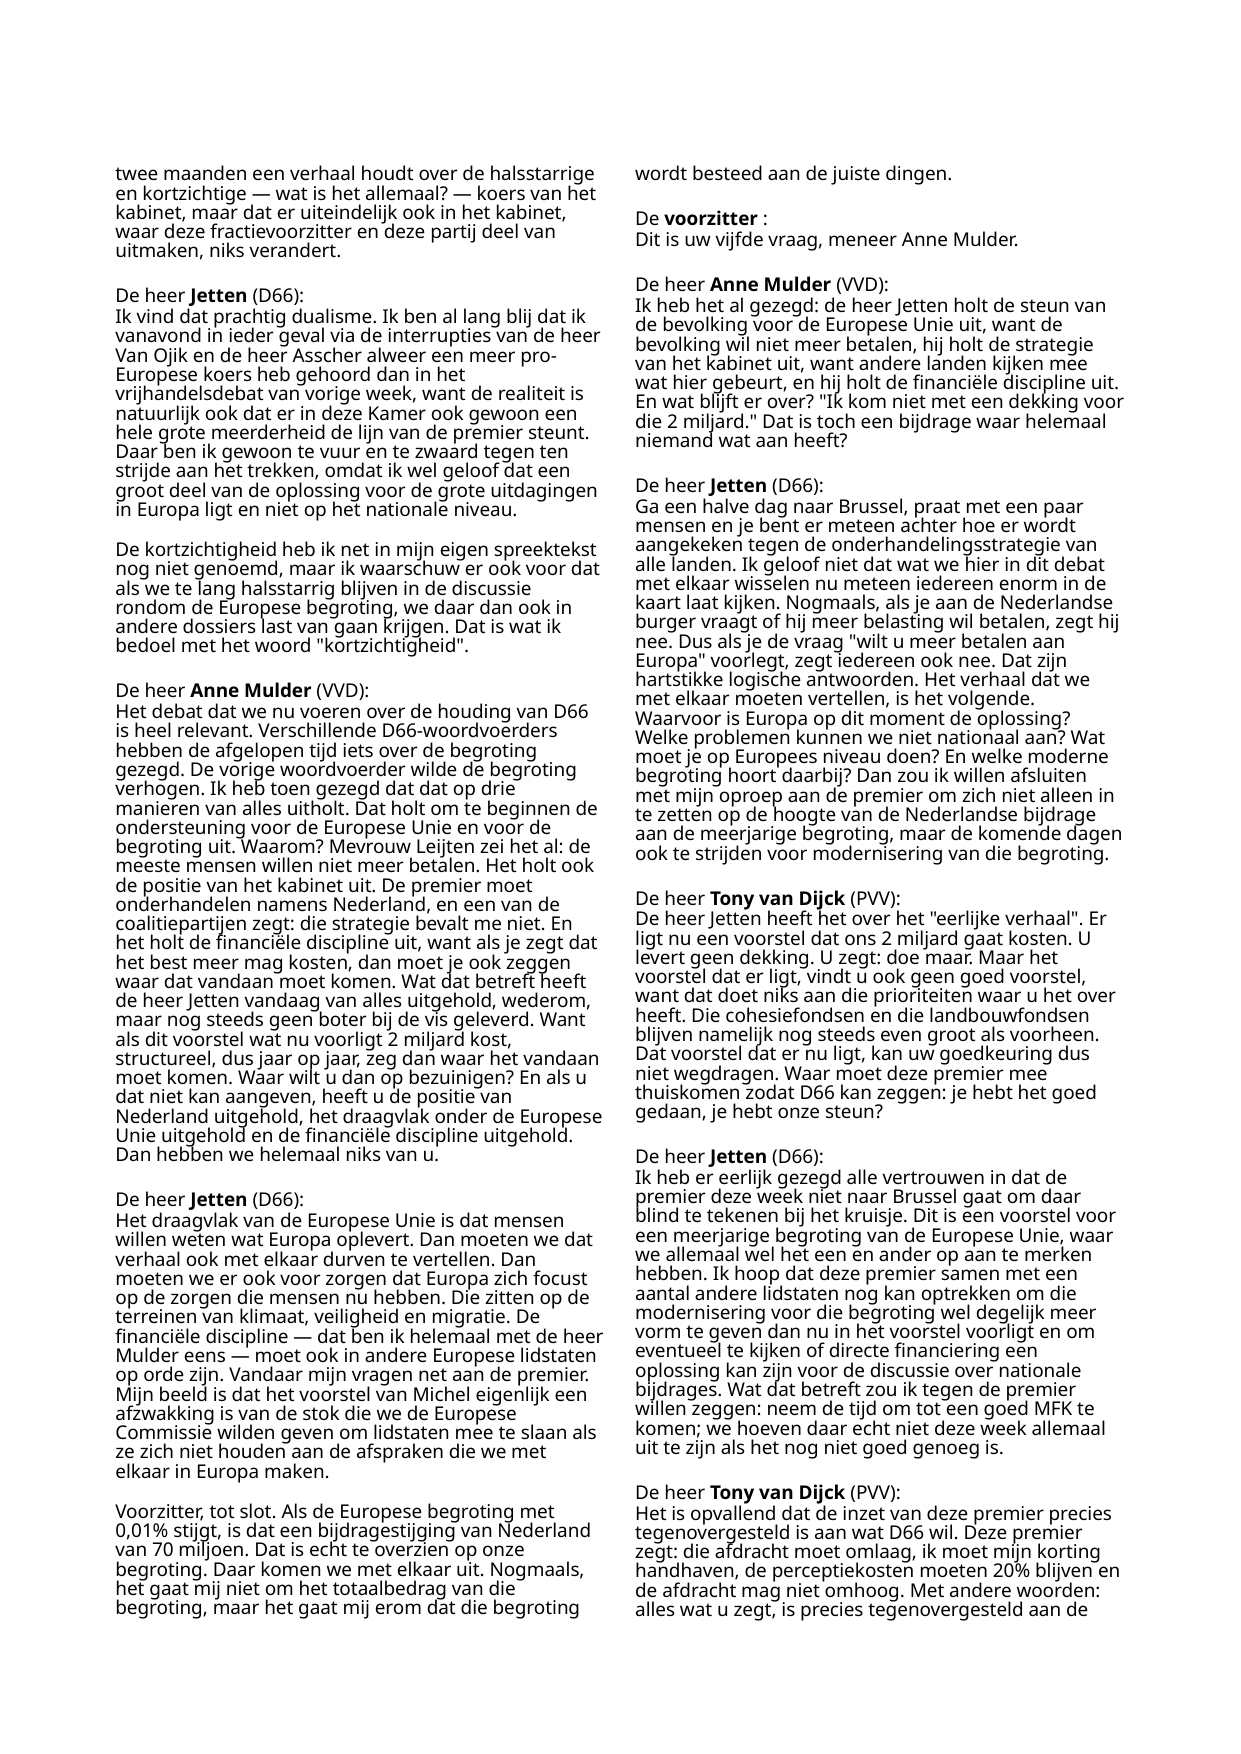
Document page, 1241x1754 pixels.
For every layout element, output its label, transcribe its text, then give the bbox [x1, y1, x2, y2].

text De heer Tony van Dijck (PVV): [635, 1479, 1125, 1504]
text De heer Anne Mulder (VVD): [635, 271, 1125, 297]
text De voorzitter : [635, 205, 1125, 231]
text De heer Jetten (D66): [115, 1186, 605, 1212]
text Dit is uw vijfde vraag, meneer Anne Mulder. [635, 231, 1125, 250]
text Het draagvlak van de Europese Unie is dat mensen willen weten wat Europa oplevert. Dan moeten we dat verhaal ook met elkaar durven te vertellen. Dan moeten we er ook voor zorgen dat Europa zich focust op de zorgen die mensen nu hebben. Die zitten op de terreinen van klimaat, veiligheid en migratie. De financiële discipline — dat ben ik helemaal met de heer Mulder eens — moet ook in andere Europese lidstaten op orde zijn. Vandaar mijn vragen net aan de premier. Mijn beeld is dat het voorstel van Michel eigenlijk een afzwakking is van de stok die we de Europese Commissie wilden geven om lidstaten mee te slaan als ze zich niet houden aan de afspraken die we met elkaar in Europa maken. [115, 1212, 605, 1482]
text Het debat dat we nu voeren over de houding van D66 is heel relevant. Verschillende D66-woordvoerders hebben de afgelopen tijd iets over de begroting gezegd. De vorige woordvoerder wilde de begroting verhogen. Ik heb toen gezegd dat dat op drie manieren van alles uitholt. Dat holt om te beginnen de ondersteuning voor de Europese Unie en voor de begroting uit. Waarom? Mevrouw Leijten zei het al: de meeste mensen willen niet meer betalen. Het holt ook de positie van het kabinet uit. De premier moet onderhandelen namens Nederland, en een van de coalitiepartijen zegt: die strategie bevalt me niet. En het holt de financiële discipline uit, want als je zegt dat het best meer mag kosten, dan moet je ook zeggen waar dat vandaan moet komen. Wat dat betreft heeft de heer Jetten vandaag van alles uitgehold, wederom, maar nog steeds geen boter bij de vis geleverd. Want als dit voorstel wat nu voorligt 2 miljard kost, structureel, dus jaar op jaar, zeg dan waar het vandaan moet komen. Waar wilt u dan op bezuinigen? En als u dat niet kan aangeven, heeft u de positie van Nederland uitgehold, het draagvlak onder de Europese Unie uitgehold en de financiële discipline uitgehold. Dan hebben we helemaal niks van u. [115, 703, 605, 1166]
text De heer Jetten (D66): [635, 472, 1125, 498]
text Het is opvallend dat de inzet van deze premier precies tegenovergesteld is aan wat D66 wil. Deze premier zegt: die afdracht moet omlaag, ik moet mijn korting handhaven, de perceptiekosten moeten 20% blijven en de afdracht mag niet omhoog. Met andere woorden: alles wat u zegt, is precies tegenovergesteld aan de [635, 1504, 1125, 1620]
text Ik heb het al gezegd: de heer Jetten holt de steun van de bevolking voor de Europese Unie uit, want de bevolking wil niet meer betalen, hij holt de strategie van het kabinet uit, want andere landen kijken mee wat hier gebeurt, en hij holt de financiële discipline uit. En wat blijft er over? "Ik kom niet met een dekking voor die 2 miljard." Dat is toch een bijdrage waar helemaal niemand wat aan heeft? [635, 297, 1125, 451]
text Ik vind dat prachtig dualisme. Ik ben al lang blij dat ik vanavond in ieder geval via de interrupties van de heer Van Ojik en de heer Asscher alweer een meer pro-Europese koers heb gehoord dan in het vrijhandelsdebat van vorige week, want de realiteit is natuurlijk ook dat er in deze Kamer ook gewoon een hele grote meerderheid de lijn van de premier steunt. Daar ben ik gewoon te vuur en te zwaard tegen ten strijde aan het trekken, omdat ik wel geloof dat een groot deel van de oplossing voor de grote uitdagingen in Europa ligt en niet op het nationale niveau. [115, 308, 605, 520]
text De heer Anne Mulder (VVD): [115, 677, 605, 703]
text Voorzitter, tot slot. Als de Europese begroting met 0,01% stijgt, is dat een bijdragestijging van Nederland van 70 miljoen. Dat is echt te overzien op onze begroting. Daar komen we met elkaar uit. Nogmaals, het gaat mij niet om het totaalbedrag van die begroting, maar het gaat mij erom dat die begroting [115, 1503, 605, 1618]
text De heer Jetten (D66): [635, 1143, 1125, 1169]
text Ik heb er eerlijk gezegd alle vertrouwen in dat de premier deze week niet naar Brussel gaat om daar blind te tekenen bij het kruisje. Dit is een voorstel voor een meerjarige begroting van de Europese Unie, waar we allemaal wel het een en ander op aan te merken hebben. Ik hoop dat deze premier samen met een aantal andere lidstaten nog kan optrekken om die modernisering voor die begroting wel degelijk meer vorm te geven dan nu in het voorstel voorligt en om eventueel te kijken of directe financiering een oplossing kan zijn voor de discussie over nationale bijdrages. Wat dat betreft zou ik tegen de premier willen zeggen: neem de tijd om tot een goed MFK te komen; we hoeven daar echt niet deze week allemaal uit te zijn als het nog niet goed genoeg is. [635, 1169, 1125, 1458]
text De kortzichtigheid heb ik net in mijn eigen spreektekst nog niet genoemd, maar ik waarschuw er ook voor dat als we te lang halsstarrig blijven in de discussie rondom de Europese begroting, we daar dan ook in andere dossiers last van gaan krijgen. Dat is wat ik bedoel met het woord "kortzichtigheid". [115, 541, 605, 657]
text De heer Jetten (D66): [115, 282, 605, 308]
text De heer Tony van Dijck (PVV): [635, 885, 1125, 910]
text De heer Jetten heeft het over het "eerlijke verhaal". Er ligt nu een voorstel dat ons 2 miljard gaat kosten. U levert geen dekking. U zegt: doe maar. Maar het voorstel dat er ligt, vindt u ook geen goed voorstel, want dat doet niks aan die prioriteiten waar u het over heeft. Die cohesiefondsen en die landbouwfondsen blijven namelijk nog steeds even groot als voorheen. Dat voorstel dat er nu ligt, kan uw goedkeuring dus niet wegdragen. Waar moet deze premier mee thuiskomen zodat D66 kan zeggen: je hebt het goed gedaan, je hebt onze steun? [635, 910, 1125, 1122]
text twee maanden een verhaal houdt over de halsstarrige en kortzichtige — wat is het allemaal? — koers van het kabinet, maar dat er uiteindelijk ook in het kabinet, waar deze fractievoorzitter en deze partij deel van uitmaken, niks verandert. [115, 165, 605, 262]
text wordt besteed aan de juiste dingen. [635, 165, 1125, 184]
text Ga een halve dag naar Brussel, praat met een paar mensen en je bent er meteen achter hoe er wordt aangekeken tegen de onderhandelingsstrategie van alle landen. Ik geloof niet dat wat we hier in dit debat met elkaar wisselen nu meteen iedereen enorm in de kaart laat kijken. Nogmaals, als je aan de Nederlandse burger vraagt of hij meer belasting wil betalen, zegt hij nee. Dus als je de vraag "wilt u meer betalen aan Europa" voorlegt, zegt iedereen ook nee. Dat zijn hartstikke logische antwoorden. Het verhaal dat we met elkaar moeten vertellen, is het volgende. Waarvoor is Europa op dit moment de oplossing? Welke problemen kunnen we niet nationaal aan? Wat moet je op Europees niveau doen? En welke moderne begroting hoort daarbij? Dan zou ik willen afsluiten met mijn oproep aan de premier om zich niet alleen in te zetten op de hoogte van de Nederlandse bijdrage aan de meerjarige begroting, maar de komende dagen ook te strijden voor modernisering van die begroting. [635, 498, 1125, 864]
